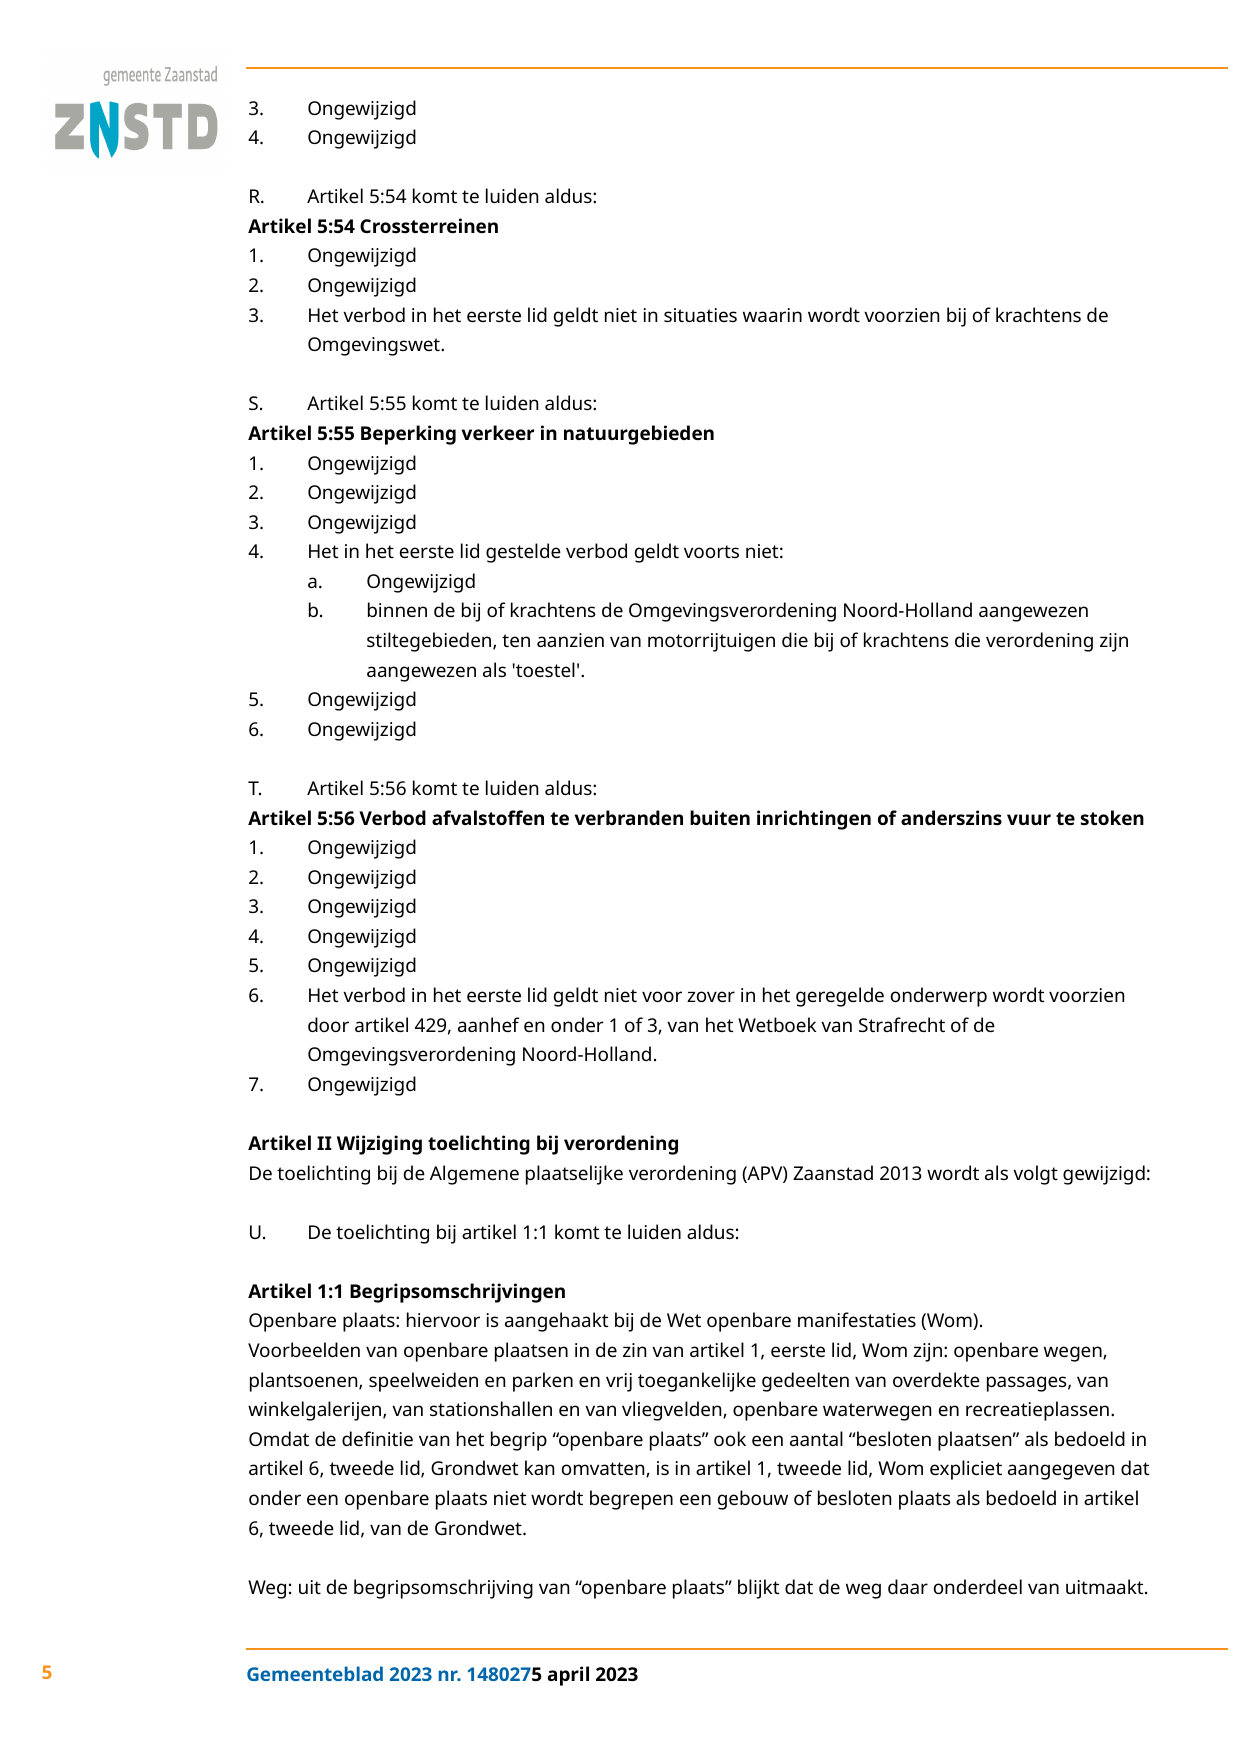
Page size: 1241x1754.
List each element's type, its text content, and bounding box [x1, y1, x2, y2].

text Omdat de definitie van het begrip “openbare plaats” ook een aantal “besloten plaatsen” als bedoeld in artikel 6, tweede lid, Grondwet kan omvatten, is in artikel 1, tweede lid, Wom expliciet aangegeven dat onder een openbare plaats niet wordt begrepen een gebouw of besloten plaats als bedoeld in artikel 6, tweede lid, van de Grondwet. [248, 1426, 1152, 1541]
list Het verbod in het eerste lid geldt niet in situaties waarin wordt voorzien bij of krachtens de Omgevingswet. [248, 302, 1152, 357]
list Ongewijzigd [248, 95, 1152, 121]
list Ongewijzigd [307, 568, 1152, 594]
list Ongewijzigd [248, 272, 1152, 298]
list Ongewijzigd [248, 893, 1152, 919]
text Artikel 5:55 Beperking verkeer in natuurgebieden [248, 420, 1152, 446]
list Ongewijzigd [248, 953, 1152, 978]
list Artikel 5:54 komt te luiden aldus: [248, 183, 1152, 209]
list Ongewijzigd [248, 124, 1152, 150]
text Artikel 1:1 Begripsomschrijvingen [248, 1278, 1152, 1304]
text Artikel 5:56 Verbod afvalstoffen te verbranden buiten inrichtingen of anderszins vuur te stoken [248, 805, 1152, 831]
list Ongewijzigd [248, 923, 1152, 949]
list Ongewijzigd [248, 1071, 1152, 1097]
picture [41, 47, 231, 172]
list Ongewijzigd [248, 509, 1152, 535]
list Ongewijzigd [248, 716, 1152, 742]
text Artikel 5:54 Crossterreinen [248, 213, 1152, 239]
list binnen de bij of krachtens de Omgevingsverordening Noord-Holland aangewezen stiltegebieden, ten aanzien van motorrijtuigen die bij of krachtens die verordening zijn aangewezen als 'toestel'. [307, 598, 1152, 683]
text Openbare plaats: hiervoor is aangehaakt bij de Wet openbare manifestaties (Wom). [248, 1308, 1152, 1333]
text Voorbeelden van openbare plaatsen in de zin van artikel 1, eerste lid, Wom zijn: openbare wegen, plantsoenen, speelweiden en parken en vrij toegankelijke gedeelten van overdekte passages, van winkelgalerijen, van stationshallen en van vliegvelden, openbare waterwegen en recreatieplassen. [248, 1337, 1152, 1422]
list Het verbod in het eerste lid geldt niet voor zover in het geregelde onderwerp wordt voorzien door artikel 429, aanhef en onder 1 of 3, van het Wetboek van Strafrecht of de Omgevingsverordening Noord-Holland. [248, 982, 1152, 1067]
list Ongewijzigd [248, 450, 1152, 476]
list Artikel 5:56 komt te luiden aldus: [248, 775, 1152, 801]
text De toelichting bij de Algemene plaatselijke verordening (APV) Zaanstad 2013 wordt als volgt gewijzigd: [248, 1160, 1152, 1186]
list Ongewijzigd [248, 686, 1152, 712]
text Weg: uit de begripsomschrijving van “openbare plaats” blijkt dat de weg daar onderdeel van uitmaakt. [248, 1574, 1152, 1600]
list Artikel 5:55 komt te luiden aldus: [248, 391, 1152, 416]
text Artikel II Wijziging toelichting bij verordening [248, 1130, 1152, 1156]
list De toelichting bij artikel 1:1 komt te luiden aldus: [248, 1219, 1152, 1245]
list Het in het eerste lid gestelde verbod geldt voorts niet: [248, 538, 1152, 564]
list Ongewijzigd [248, 864, 1152, 890]
list Ongewijzigd [248, 479, 1152, 505]
list Ongewijzigd [248, 243, 1152, 268]
list Ongewijzigd [248, 834, 1152, 860]
